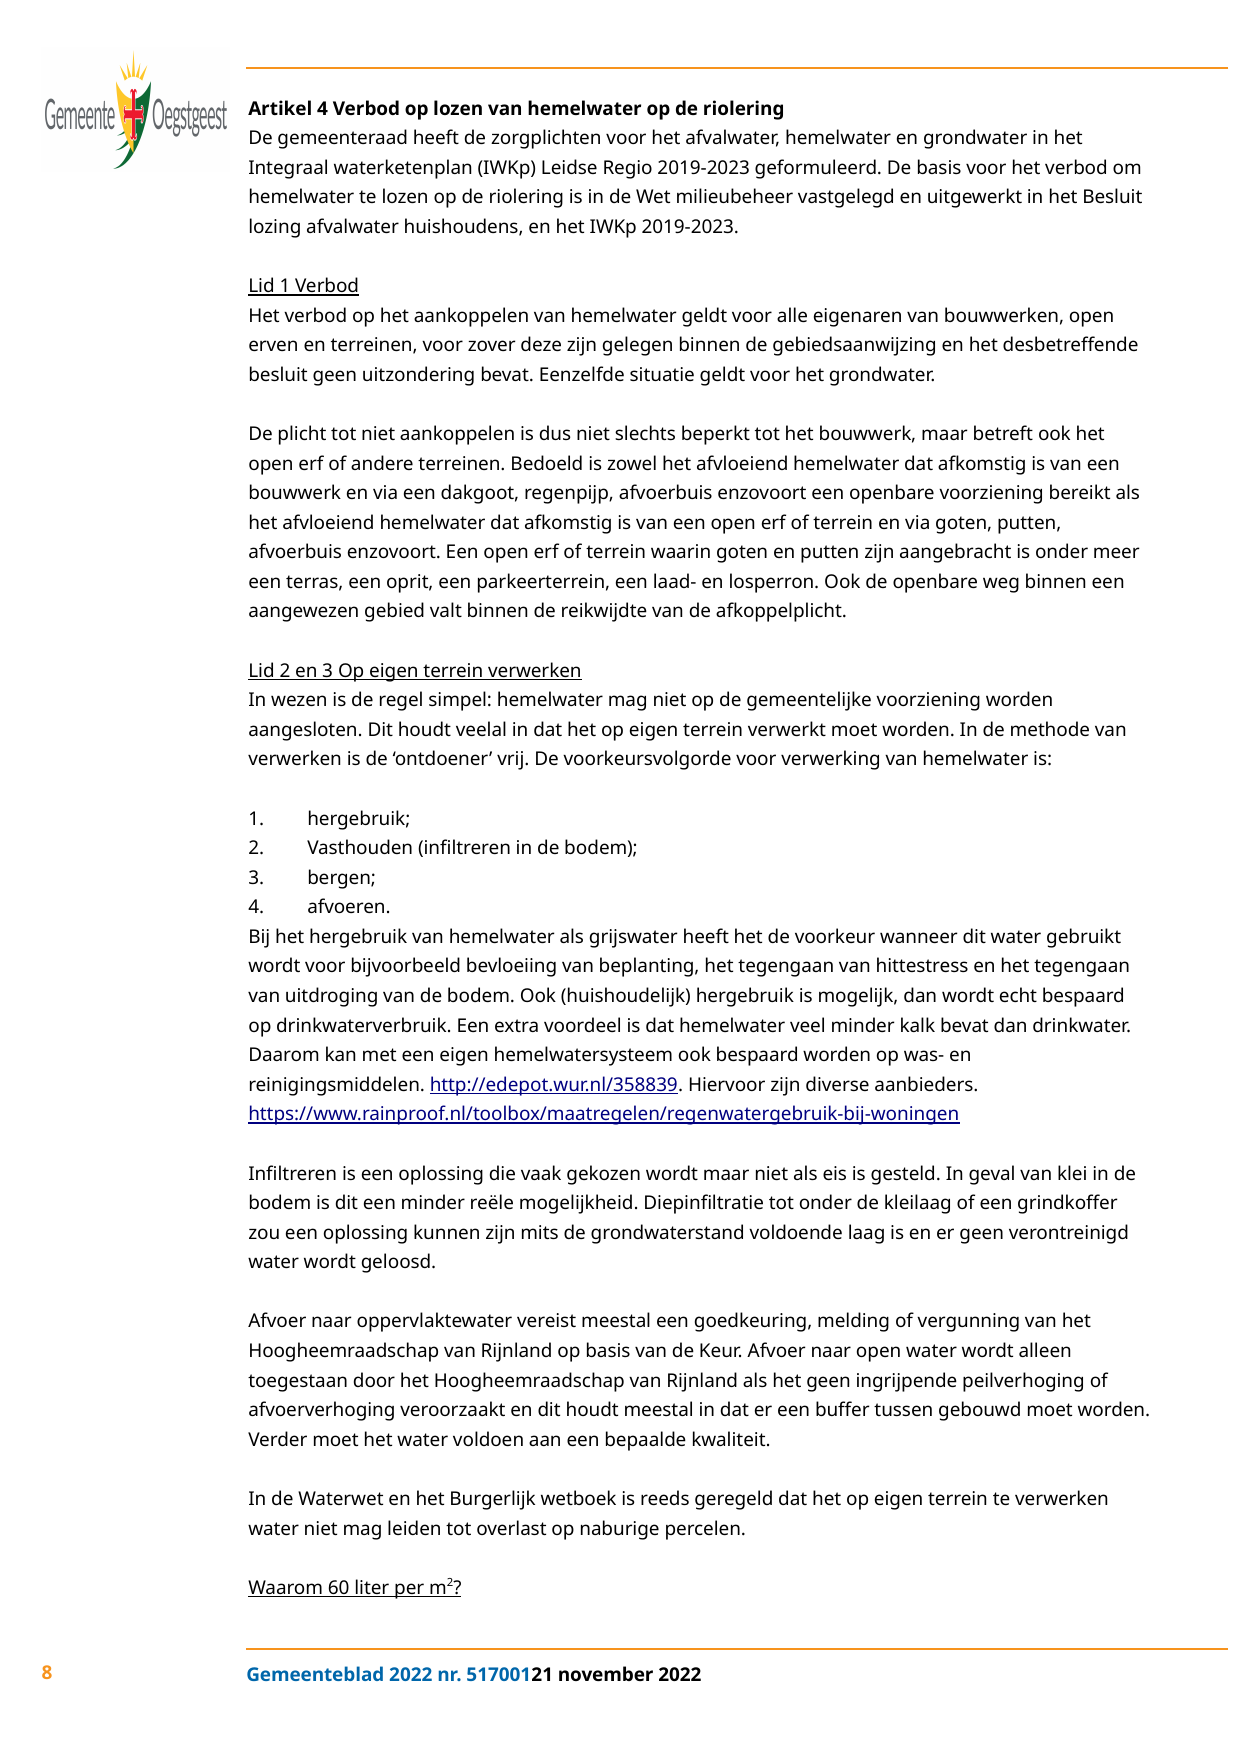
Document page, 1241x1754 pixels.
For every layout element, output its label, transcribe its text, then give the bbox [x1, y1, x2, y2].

text In de Waterwet en het Burgerlijk wetboek is reeds geregeld dat het op eigen terrein te verwerken water niet mag leiden tot overlast op naburige percelen. [248, 1485, 1152, 1541]
text Waarom 60 liter per m2? [248, 1574, 1152, 1600]
text In wezen is de regel simpel: hemelwater mag niet op de gemeentelijke voorziening worden aangesloten. Dit houdt veelal in dat het op eigen terrein verwerkt moet worden. In de methode van verwerken is de ‘ontdoener’ vrij. De voorkeursvolgorde voor verwerking van hemelwater is: [248, 686, 1152, 771]
text Lid 1 Verbod [248, 272, 1152, 298]
text Bij het hergebruik van hemelwater als grijswater heeft het de voorkeur wanneer dit water gebruikt wordt voor bijvoorbeeld bevloeiing van beplanting, het tegengaan van hittestress en het tegengaan van uitdroging van de bodem. Ook (huishoudelijk) hergebruik is mogelijk, dan wordt echt bespaard op drinkwaterverbruik. Een extra voordeel is dat hemelwater veel minder kalk bevat dan drinkwater. Daarom kan met een eigen hemelwatersysteem ook bespaard worden op was- en reinigingsmiddelen. http://edepot.wur.nl/358839. Hiervoor zijn diverse aanbieders. https://www.rainproof.nl/toolbox/maatregelen/regenwatergebruik-bij-woningen [248, 923, 1152, 1126]
text Infiltreren is een oplossing die vaak gekozen wordt maar niet als eis is gesteld. In geval van klei in de bodem is dit een minder reële mogelijkheid. Diepinfiltratie tot onder de kleilaag of een grindkoffer zou een oplossing kunnen zijn mits de grondwaterstand voldoende laag is en er geen verontreinigd water wordt geloosd. [248, 1160, 1152, 1274]
text Het verbod op het aankoppelen van hemelwater geldt voor alle eigenaren van bouwwerken, open erven en terreinen, voor zover deze zijn gelegen binnen de gebiedsaanwijzing en het desbetreffende besluit geen uitzondering bevat. Eenzelfde situatie geldt voor het grondwater. [248, 302, 1152, 387]
list afvoeren. [248, 893, 1152, 919]
picture [41, 47, 231, 172]
list Vasthouden (infiltreren in de bodem); [248, 834, 1152, 860]
text Lid 2 en 3 Op eigen terrein verwerken [248, 657, 1152, 683]
text De gemeenteraad heeft de zorgplichten voor het afvalwater, hemelwater en grondwater in het Integraal waterketenplan (IWKp) Leidse Regio 2019-2023 geformuleerd. De basis voor het verbod om hemelwater te lozen op de riolering is in de Wet milieubeheer vastgelegd en uitgewerkt in het Besluit lozing afvalwater huishoudens, en het IWKp 2019-2023. [248, 124, 1152, 239]
text De plicht tot niet aankoppelen is dus niet slechts beperkt tot het bouwwerk, maar betreft ook het open erf of andere terreinen. Bedoeld is zowel het afvloeiend hemelwater dat afkomstig is van een bouwwerk en via een dakgoot, regenpijp, afvoerbuis enzovoort een openbare voorziening bereikt als het afvloeiend hemelwater dat afkomstig is van een open erf of terrein en via goten, putten, afvoerbuis enzovoort. Een open erf of terrein waarin goten en putten zijn aangebracht is onder meer een terras, een oprit, een parkeerterrein, een laad- en losperron. Ook de openbare weg binnen een aangewezen gebied valt binnen de reikwijdte van de afkoppelplicht. [248, 420, 1152, 623]
text Artikel 4 Verbod op lozen van hemelwater op de riolering [248, 95, 1152, 121]
list hergebruik; [248, 805, 1152, 831]
text Afvoer naar oppervlaktewater vereist meestal een goedkeuring, melding of vergunning van het Hoogheemraadschap van Rijnland op basis van de Keur. Afvoer naar open water wordt alleen toegestaan door het Hoogheemraadschap van Rijnland als het geen ingrijpende peilverhoging of afvoerverhoging veroorzaakt en dit houdt meestal in dat er een buffer tussen gebouwd moet worden. Verder moet het water voldoen aan een bepaalde kwaliteit. [248, 1308, 1152, 1452]
list bergen; [248, 864, 1152, 890]
